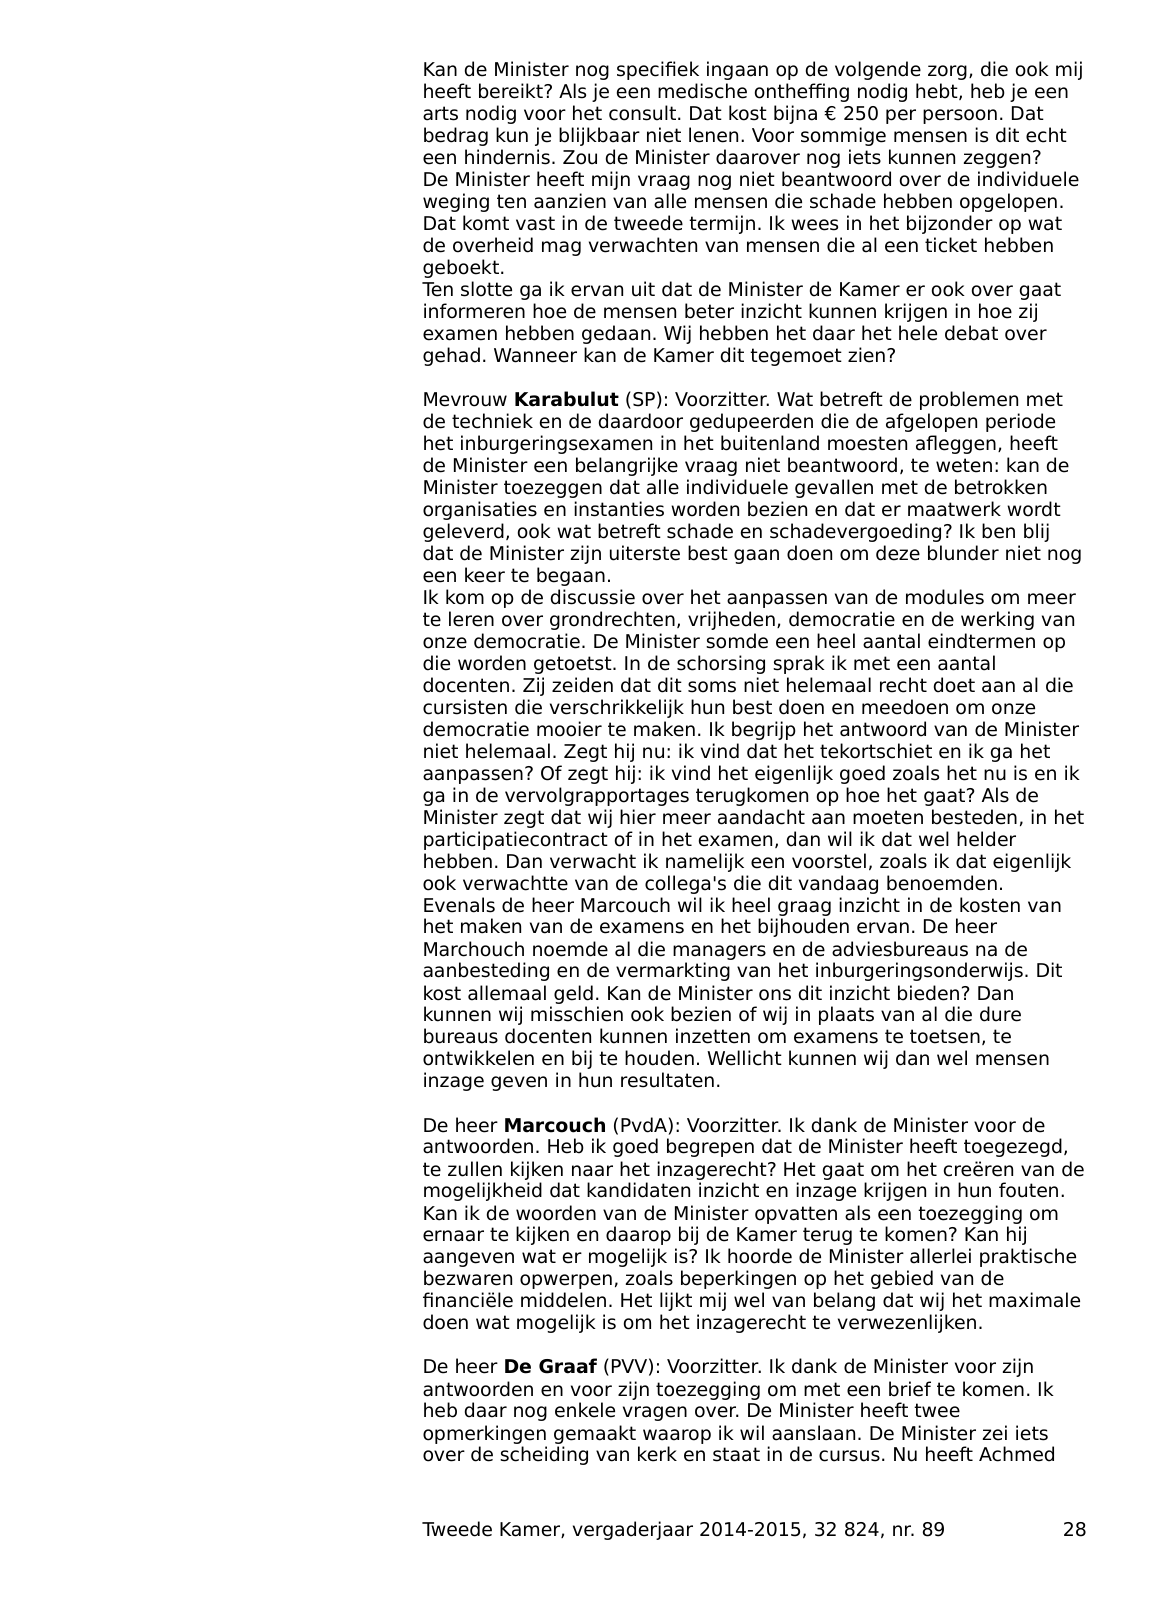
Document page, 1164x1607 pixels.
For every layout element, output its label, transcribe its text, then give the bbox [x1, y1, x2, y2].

text De Minister heeft mijn vraag nog niet beantwoord over de individuele weging ten aanzien van alle mensen die schade hebben opgelopen. Dat komt vast in de tweede termijn. Ik wees in het bijzonder op wat de overheid mag verwachten van mensen die al een ticket hebben geboekt. [422, 169, 1087, 279]
text Ten slotte ga ik ervan uit dat de Minister de Kamer er ook over gaat informeren hoe de mensen beter inzicht kunnen krijgen in hoe zij examen hebben gedaan. Wij hebben het daar het hele debat over gehad. Wanneer kan de Kamer dit tegemoet zien? [422, 279, 1087, 367]
text Mevrouw Karabulut (SP): Voorzitter. Wat betreft de problemen met de techniek en de daardoor gedupeerden die de afgelopen periode het inburgeringsexamen in het buitenland moesten afleggen, heeft de Minister een belangrijke vraag niet beantwoord, te weten: kan de Minister toezeggen dat alle individuele gevallen met de betrokken organisaties en instanties worden bezien en dat er maatwerk wordt geleverd, ook wat betreft schade en schadevergoeding? Ik ben blij dat de Minister zijn uiterste best gaan doen om deze blunder niet nog een keer te begaan. [422, 389, 1087, 587]
text Ik kom op de discussie over het aanpassen van de modules om meer te leren over grondrechten, vrijheden, democratie en de werking van onze democratie. De Minister somde een heel aantal eindtermen op die worden getoetst. In de schorsing sprak ik met een aantal docenten. Zij zeiden dat dit soms niet helemaal recht doet aan al die cursisten die verschrikkelijk hun best doen en meedoen om onze democratie mooier te maken. Ik begrijp het antwoord van de Minister niet helemaal. Zegt hij nu: ik vind dat het tekortschiet en ik ga het aanpassen? Of zegt hij: ik vind het eigenlijk goed zoals het nu is en ik ga in de vervolgrapportages terugkomen op hoe het gaat? Als de Minister zegt dat wij hier meer aandacht aan moeten besteden, in het participatiecontract of in het examen, dan wil ik dat wel helder hebben. Dan verwacht ik namelijk een voorstel, zoals ik dat eigenlijk ook verwachtte van de collega's die dit vandaag benoemden. [422, 587, 1087, 894]
text Kan de Minister nog specifiek ingaan op de volgende zorg, die ook mij heeft bereikt? Als je een medische ontheffing nodig hebt, heb je een arts nodig voor het consult. Dat kost bijna € 250 per persoon. Dat bedrag kun je blijkbaar niet lenen. Voor sommige mensen is dit echt een hindernis. Zou de Minister daarover nog iets kunnen zeggen? [422, 59, 1087, 169]
text Evenals de heer Marcouch wil ik heel graag inzicht in de kosten van het maken van de examens en het bijhouden ervan. De heer Marchouch noemde al die managers en de adviesbureaus na de aanbesteding en de vermarkting van het inburgeringsonderwijs. Dit kost allemaal geld. Kan de Minister ons dit inzicht bieden? Dan kunnen wij misschien ook bezien of wij in plaats van al die dure bureaus docenten kunnen inzetten om examens te toetsen, te ontwikkelen en bij te houden. Wellicht kunnen wij dan wel mensen inzage geven in hun resultaten. [422, 894, 1087, 1092]
text De heer De Graaf (PVV): Voorzitter. Ik dank de Minister voor zijn antwoorden en voor zijn toezegging om met een brief te komen. Ik heb daar nog enkele vragen over. De Minister heeft twee opmerkingen gemaakt waarop ik wil aanslaan. De Minister zei iets over de scheiding van kerk en staat in de cursus. Nu heeft Achmed [422, 1356, 1087, 1466]
text De heer Marcouch (PvdA): Voorzitter. Ik dank de Minister voor de antwoorden. Heb ik goed begrepen dat de Minister heeft toegezegd, te zullen kijken naar het inzagerecht? Het gaat om het creëren van de mogelijkheid dat kandidaten inzicht en inzage krijgen in hun fouten. Kan ik de woorden van de Minister opvatten als een toezegging om ernaar te kijken en daarop bij de Kamer terug te komen? Kan hij aangeven wat er mogelijk is? Ik hoorde de Minister allerlei praktische bezwaren opwerpen, zoals beperkingen op het gebied van de financiële middelen. Het lijkt mij wel van belang dat wij het maximale doen wat mogelijk is om het inzagerecht te verwezenlijken. [422, 1114, 1087, 1334]
